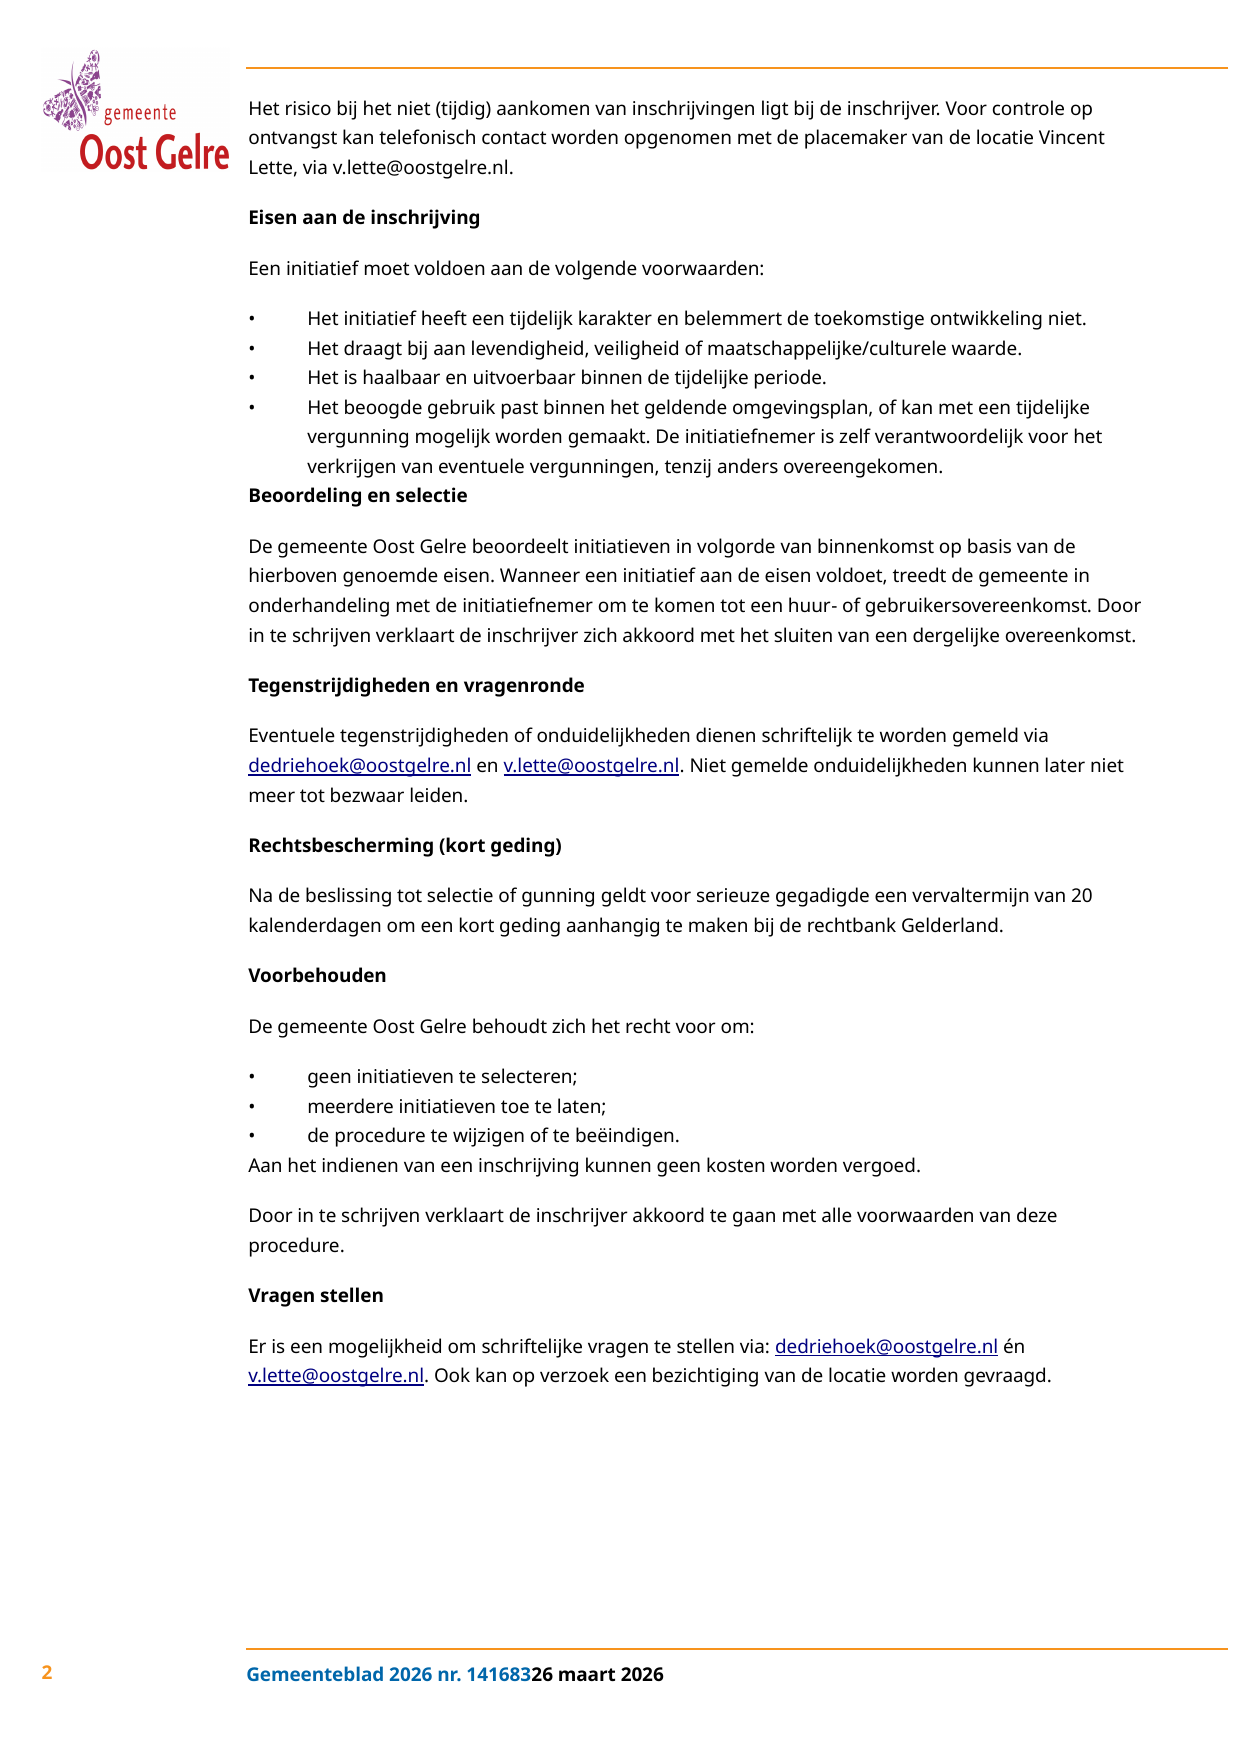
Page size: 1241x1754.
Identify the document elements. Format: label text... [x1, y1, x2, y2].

text Door in te schrijven verklaart de inschrijver akkoord te gaan met alle voorwaarden van deze procedure. [248, 1203, 1152, 1258]
list de procedure te wijzigen of te beëindigen. [248, 1123, 1152, 1148]
text Tegenstrijdigheden en vragenronde [248, 672, 1152, 698]
text Aan het indienen van een inschrijving kunnen geen kosten worden vergoed. [248, 1152, 1152, 1178]
text Er is een mogelijkheid om schriftelijke vragen te stellen via: dedriehoek@oostgelre.nl én v.lette@oostgelre.nl. Ook kan op verzoek een bezichtiging van de locatie worden gevraagd. [248, 1333, 1152, 1388]
text Voorbehouden [248, 963, 1152, 988]
text De gemeente Oost Gelre beoordeelt initiatieven in volgorde van binnenkomst op basis van de hierboven genoemde eisen. Wanneer een initiatief aan de eisen voldoet, treedt de gemeente in onderhandeling met de initiatiefnemer om te komen tot een huur‑ of gebruikersovereenkomst. Door in te schrijven verklaart de inschrijver zich akkoord met het sluiten van een dergelijke overeenkomst. [248, 533, 1152, 648]
picture [41, 47, 231, 172]
text Een initiatief moet voldoen aan de volgende voorwaarden: [248, 255, 1152, 281]
text Rechtsbescherming (kort geding) [248, 832, 1152, 858]
list Het initiatief heeft een tijdelijk karakter en belemmert de toekomstige ontwikkeling niet. [248, 305, 1152, 331]
list meerdere initiatieven toe te laten; [248, 1093, 1152, 1119]
text Na de beslissing tot selectie of gunning geldt voor serieuze gegadigde een vervaltermijn van 20 kalenderdagen om een kort geding aanhangig te maken bij de rechtbank Gelderland. [248, 883, 1152, 938]
list geen initiatieven te selecteren; [248, 1063, 1152, 1089]
text De gemeente Oost Gelre behoudt zich het recht voor om: [248, 1013, 1152, 1039]
text Beoordeling en selectie [248, 483, 1152, 508]
list Het beoogde gebruik past binnen het geldende omgevingsplan, of kan met een tijdelijke vergunning mogelijk worden gemaakt. De initiatiefnemer is zelf verantwoordelijk voor het verkrijgen van eventuele vergunningen, tenzij anders overeengekomen. [248, 394, 1152, 479]
text Eventuele tegenstrijdigheden of onduidelijkheden dienen schriftelijk te worden gemeld via dedriehoek@oostgelre.nl en v.lette@oostgelre.nl. Niet gemelde onduidelijkheden kunnen later niet meer tot bezwaar leiden. [248, 723, 1152, 808]
text Eisen aan de inschrijving [248, 204, 1152, 230]
text Vragen stellen [248, 1283, 1152, 1308]
text Het risico bij het niet (tijdig) aankomen van inschrijvingen ligt bij de inschrijver. Voor controle op ontvangst kan telefonisch contact worden opgenomen met de placemaker van de locatie Vincent Lette, via v.lette@oostgelre.nl. [248, 95, 1152, 180]
list Het is haalbaar en uitvoerbaar binnen de tijdelijke periode. [248, 364, 1152, 390]
list Het draagt bij aan levendigheid, veiligheid of maatschappelijke/culturele waarde. [248, 335, 1152, 361]
